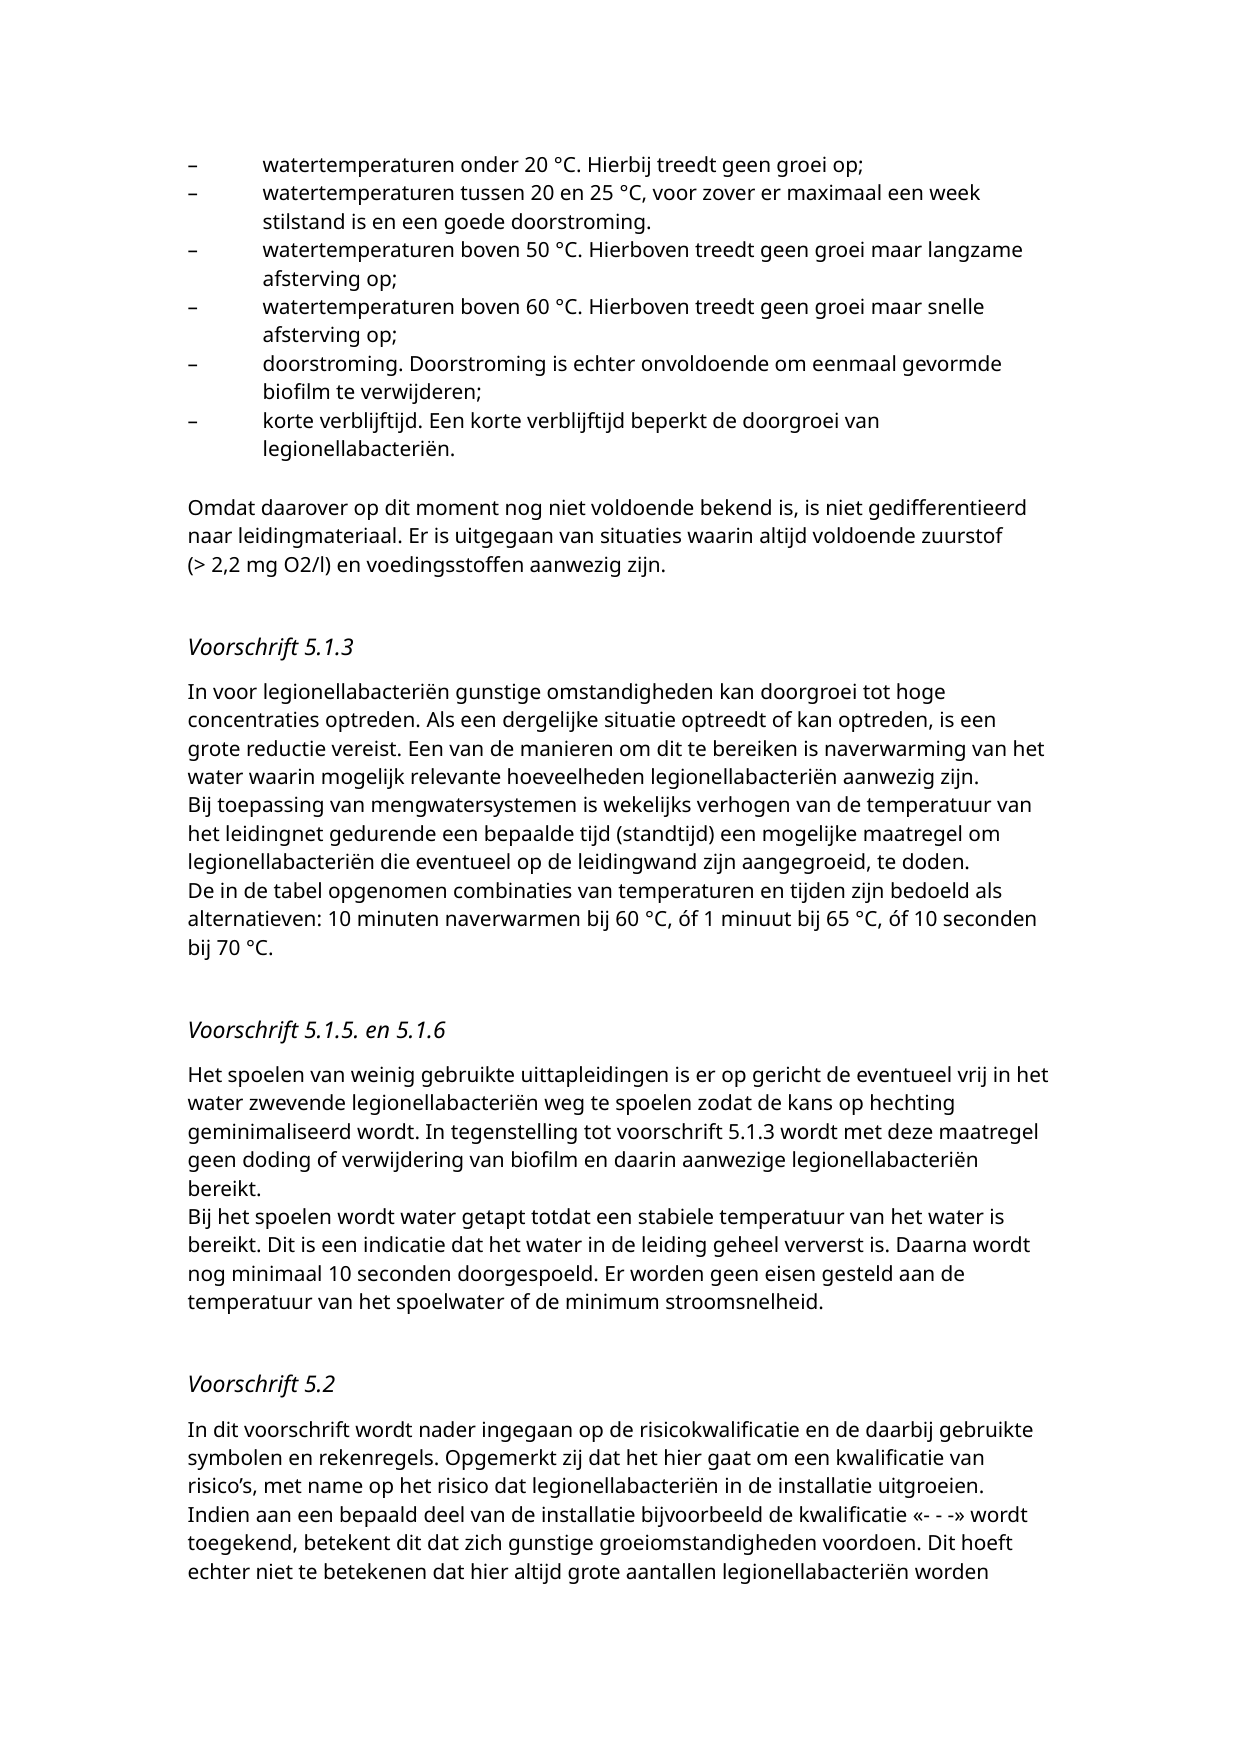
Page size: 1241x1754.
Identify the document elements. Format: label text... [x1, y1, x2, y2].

subtitle Voorschrift 5.1.3 [187, 631, 1053, 662]
text Bij toepassing van mengwatersystemen is wekelijks verhogen van de temperatuur van het leidingnet gedurende een bepaalde tijd (standtijd) een mogelijke maatregel om legionellabacteriën die eventueel op de leidingwand zijn aangegroeid, te doden. [187, 791, 1053, 876]
list watertemperaturen boven 60 °C. Hierboven treedt geen groei maar snelle afsterving op; [187, 292, 1053, 349]
text Omdat daarover op dit moment nog niet voldoende bekend is, is niet gedifferentieerd naar leidingmateriaal. Er is uitgegaan van situaties waarin altijd voldoende zuurstof (> 2,2 mg O2/l) en voedingsstoffen aanwezig zijn. [187, 493, 1053, 578]
text Het spoelen van weinig gebruikte uittapleidingen is er op gericht de eventueel vrij in het water zwevende legionellabacteriën weg te spoelen zodat de kans op hechting geminimaliseerd wordt. In tegenstelling tot voorschrift 5.1.3 wordt met deze maatregel geen doding of verwijdering van biofilm en daarin aanwezige legionellabacteriën bereikt. [187, 1060, 1053, 1202]
list watertemperaturen onder 20 °C. Hierbij treedt geen groei op; [187, 150, 1053, 178]
list watertemperaturen tussen 20 en 25 °C, voor zover er maximaal een week stilstand is en een goede doorstroming. [187, 178, 1053, 235]
text In dit voorschrift wordt nader ingegaan op de risicokwalificatie en de daarbij gebruikte symbolen en rekenregels. Opgemerkt zij dat het hier gaat om een kwalificatie van risico’s, met name op het risico dat legionellabacteriën in de installatie uitgroeien. Indien aan een bepaald deel van de installatie bijvoorbeeld de kwalificatie «- - -» wordt toegekend, betekent dit dat zich gunstige groeiomstandigheden voordoen. Dit hoeft echter niet te betekenen dat hier altijd grote aantallen legionellabacteriën worden [187, 1415, 1053, 1585]
subtitle Voorschrift 5.1.5. en 5.1.6 [187, 1014, 1053, 1045]
text Bij het spoelen wordt water getapt totdat een stabiele temperatuur van het water is bereikt. Dit is een indicatie dat het water in de leiding geheel ververst is. Daarna wordt nog minimaal 10 seconden doorgespoeld. Er worden geen eisen gesteld aan de temperatuur van het spoelwater of de minimum stroomsnelheid. [187, 1202, 1053, 1316]
text De in de tabel opgenomen combinaties van temperaturen en tijden zijn bedoeld als alternatieven: 10 minuten naverwarmen bij 60 °C, óf 1 minuut bij 65 °C, óf 10 seconden bij 70 °C. [187, 876, 1053, 961]
list watertemperaturen boven 50 °C. Hierboven treedt geen groei maar langzame afsterving op; [187, 235, 1053, 292]
text In voor legionellabacteriën gunstige omstandigheden kan doorgroei tot hoge concentraties optreden. Als een dergelijke situatie optreedt of kan optreden, is een grote reductie vereist. Een van de manieren om dit te bereiken is naverwarming van het water waarin mogelijk relevante hoeveelheden legionellabacteriën aanwezig zijn. [187, 677, 1053, 791]
list doorstroming. Doorstroming is echter onvoldoende om eenmaal gevormde biofilm te verwijderen; [187, 349, 1053, 406]
subtitle Voorschrift 5.2 [187, 1368, 1053, 1400]
list korte verblijftijd. Een korte verblijftijd beperkt de doorgroei van legionellabacteriën. [187, 406, 1053, 463]
